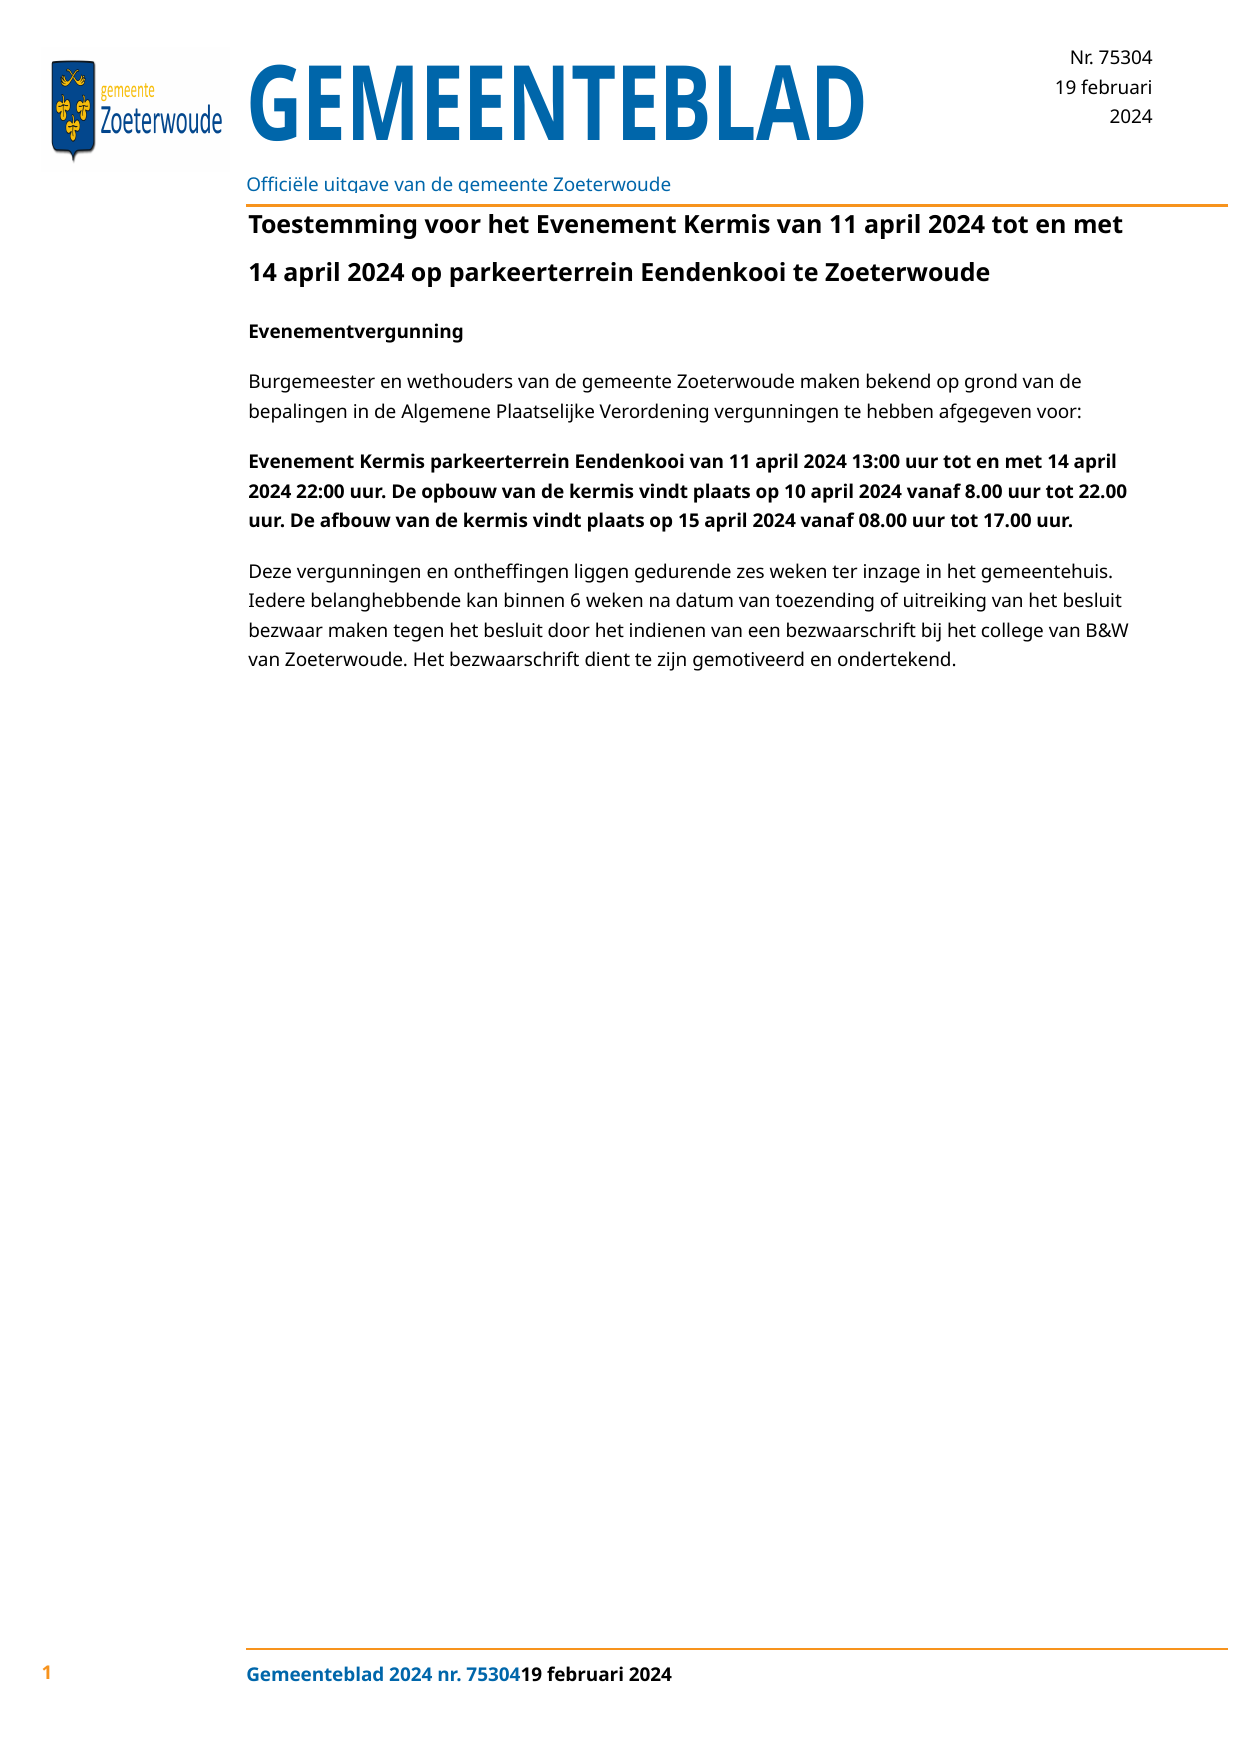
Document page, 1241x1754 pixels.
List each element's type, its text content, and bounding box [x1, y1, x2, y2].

text Evenementvergunning [248, 318, 1152, 344]
picture [41, 47, 231, 172]
text Deze vergunningen en ontheffingen liggen gedurende zes weken ter inzage in het gemeentehuis. Iedere belanghebbende kan binnen 6 weken na datum van toezending of uitreiking van het besluit bezwaar maken tegen het besluit door het indienen van een bezwaarschrift bij het college van B&W van Zoeterwoude. Het bezwaarschrift dient te zijn gemotiveerd en ondertekend. [248, 558, 1152, 672]
text Toestemming voor het Evenement Kermis van 11 april 2024 tot en met 14 april 2024 op parkeerterrein Eendenkooi te Zoeterwoude [248, 207, 1152, 288]
text Evenement Kermis parkeerterrein Eendenkooi van 11 april 2024 13:00 uur tot en met 14 april 2024 22:00 uur. De opbouw van de kermis vindt plaats op 10 april 2024 vanaf 8.00 uur tot 22.00 uur. De afbouw van de kermis vindt plaats op 15 april 2024 vanaf 08.00 uur tot 17.00 uur. [248, 448, 1152, 533]
text Burgemeester en wethouders van de gemeente Zoeterwoude maken bekend op grond van de bepalingen in de Algemene Plaatselijke Verordening vergunningen te hebben afgegeven voor: [248, 368, 1152, 424]
